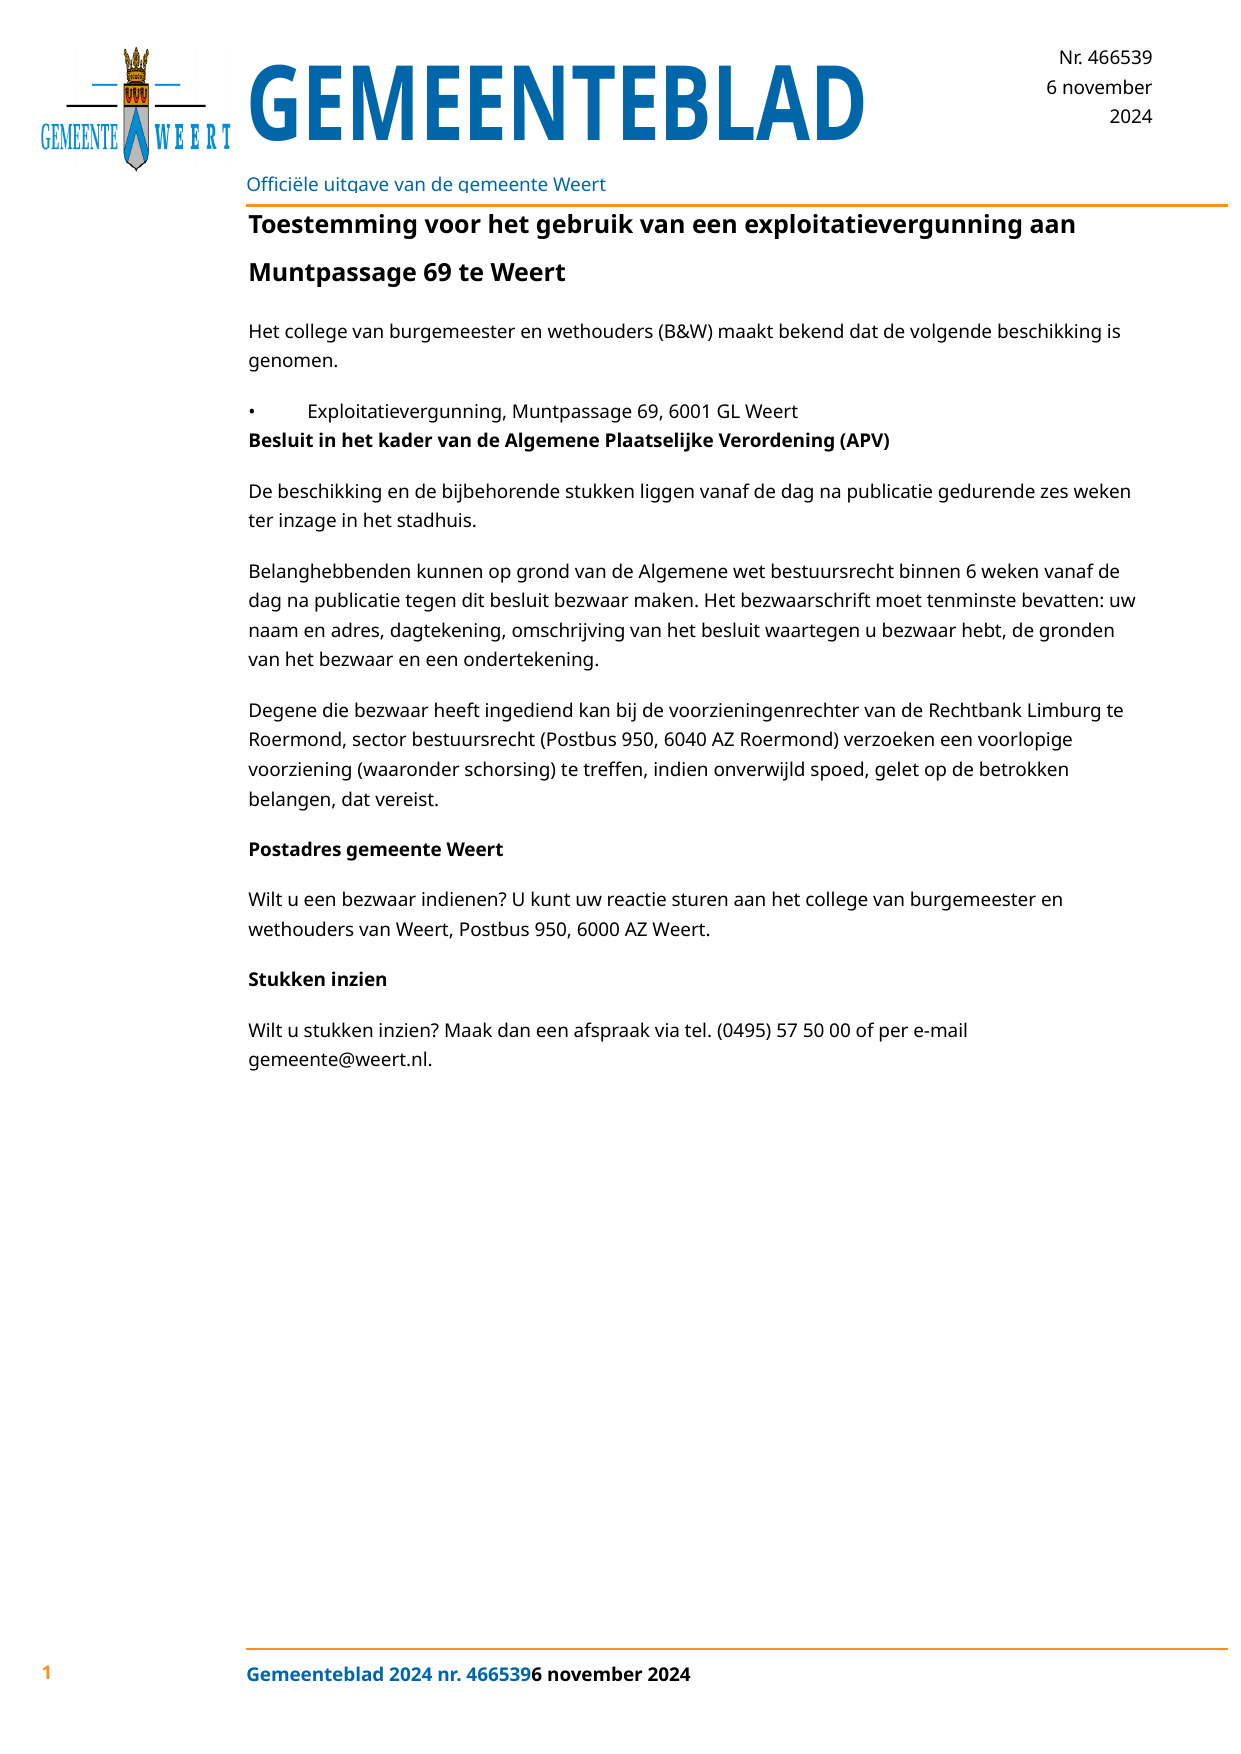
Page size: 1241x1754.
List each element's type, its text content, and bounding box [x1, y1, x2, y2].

text De beschikking en de bijbehorende stukken liggen vanaf de dag na publicatie gedurende zes weken ter inzage in het stadhuis. [248, 478, 1152, 533]
text Toestemming voor het gebruik van een exploitatievergunning aan Muntpassage 69 te Weert [248, 207, 1152, 288]
text Besluit in het kader van de Algemene Plaatselijke Verordening (APV) [248, 427, 1152, 453]
text Wilt u een bezwaar indienen? U kunt uw reactie sturen aan het college van burgemeester en wethouders van Weert, Postbus 950, 6000 AZ Weert. [248, 887, 1152, 942]
text Het college van burgemeester en wethouders (B&W) maakt bekend dat de volgende beschikking is genomen. [248, 318, 1152, 373]
text Degene die bezwaar heeft ingediend kan bij de voorzieningenrechter van de Rechtbank Limburg te Roermond, sector bestuursrecht (Postbus 950, 6040 AZ Roermond) verzoeken een voorlopige voorziening (waaronder schorsing) te treffen, indien onverwijld spoed, gelet op de betrokken belangen, dat vereist. [248, 697, 1152, 812]
text Belanghebbenden kunnen op grond van de Algemene wet bestuursrecht binnen 6 weken vanaf de dag na publicatie tegen dit besluit bezwaar maken. Het bezwaarschrift moet tenminste bevatten: uw naam en adres, dagtekening, omschrijving van het besluit waartegen u bezwaar hebt, de gronden van het bezwaar en een ondertekening. [248, 558, 1152, 672]
text Wilt u stukken inzien? Maak dan een afspraak via tel. (0495) 57 50 00 of per e-mail gemeente@weert.nl. [248, 1017, 1152, 1072]
list Exploitatievergunning, Muntpassage 69, 6001 GL Weert [248, 398, 1152, 424]
picture [41, 47, 231, 172]
text Stukken inzien [248, 967, 1152, 992]
text Postadres gemeente Weert [248, 836, 1152, 862]
